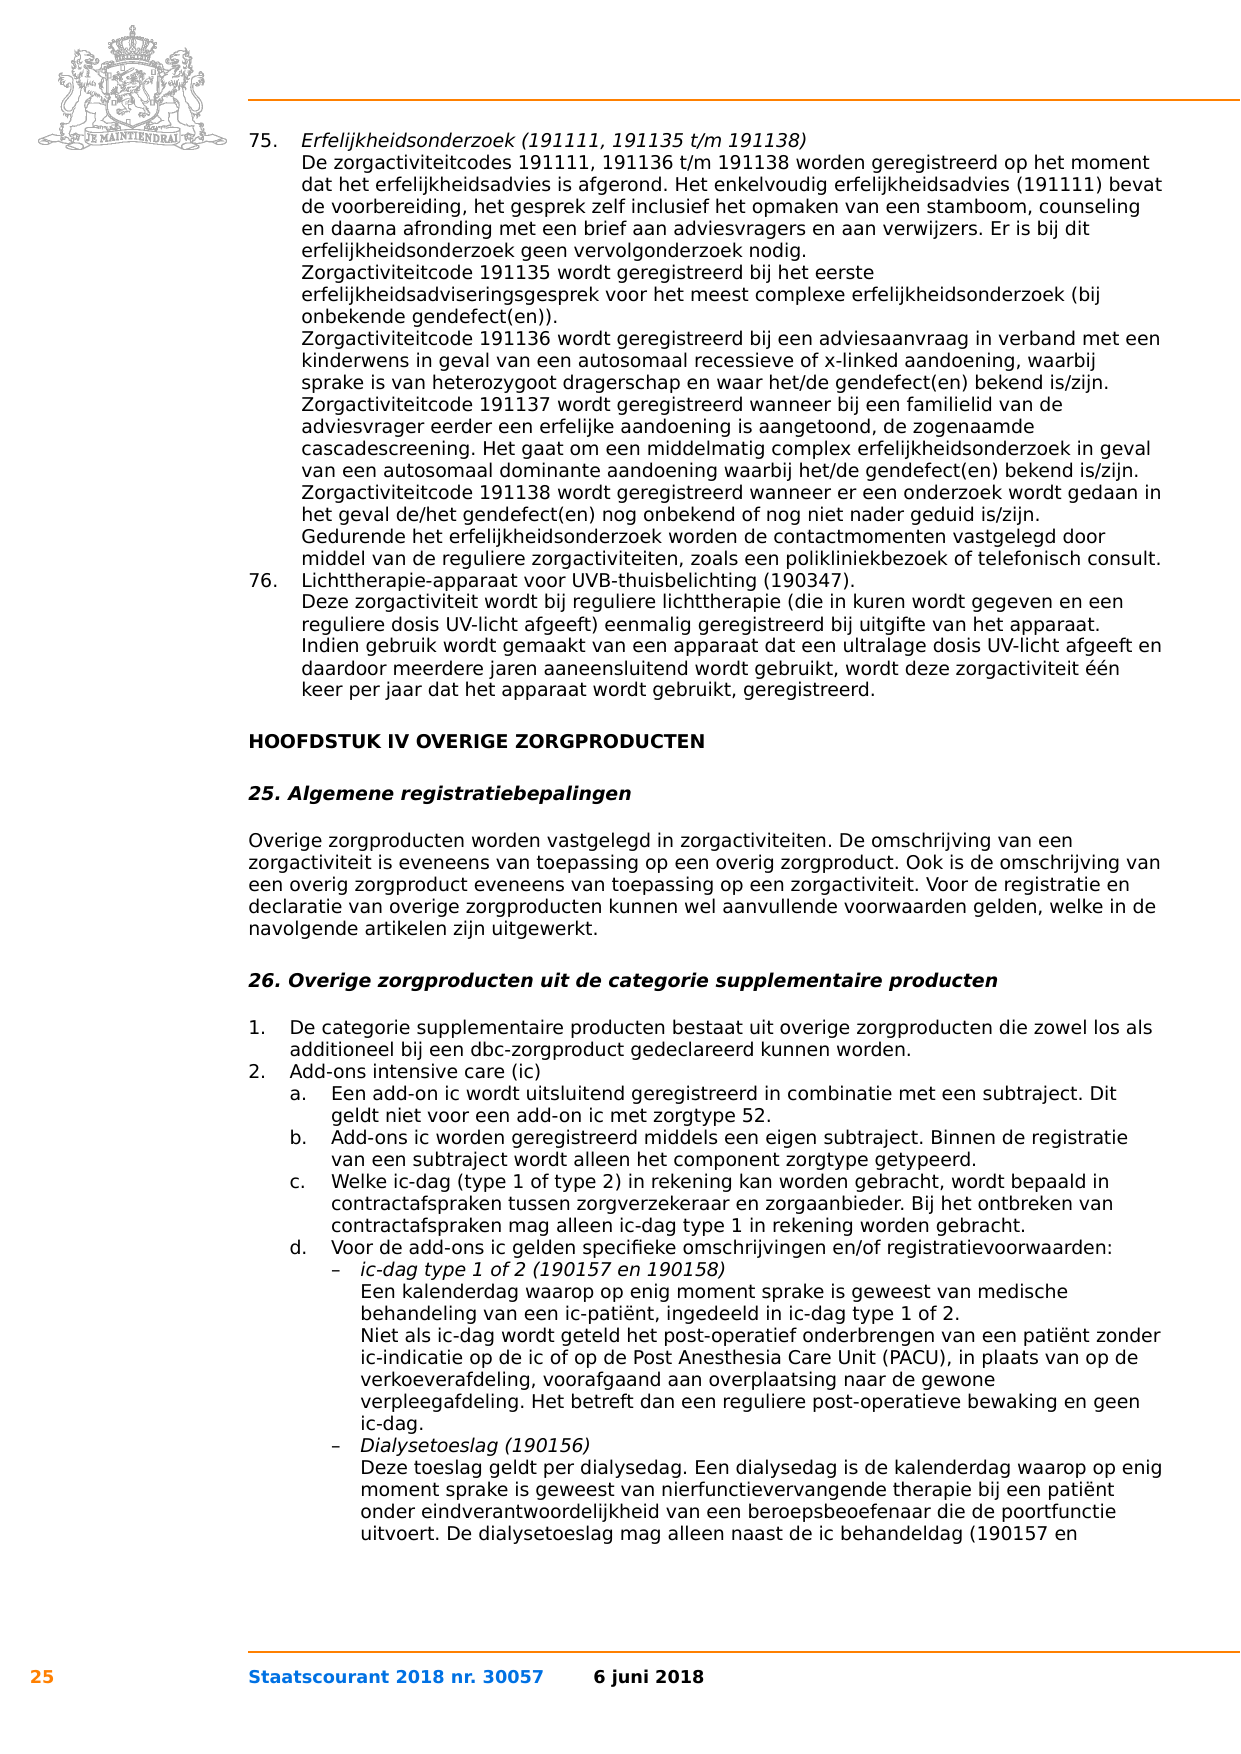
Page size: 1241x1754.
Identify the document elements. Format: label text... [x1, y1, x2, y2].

text Zorgactiviteitcode 191138 wordt geregistreerd wanneer er een onderzoek wordt gedaan in het geval de/het gendefect(en) nog onbekend of nog niet nader geduid is/zijn. [301, 482, 1163, 526]
text 2. Add-ons intensive care (ic) [248, 1061, 1163, 1083]
text d. Voor de add-ons ic gelden specifieke omschrijvingen en/of registratievoorwaarden: [289, 1237, 1163, 1259]
text b. Add-ons ic worden geregistreerd middels een eigen subtraject. Binnen de registratie van een subtraject wordt alleen het component zorgtype getypeerd. [289, 1127, 1163, 1171]
text Deze toeslag geldt per dialysedag. Een dialysedag is de kalenderdag waarop op enig moment sprake is geweest van nierfunctievervangende therapie bij een patiënt onder eindverantwoordelijkheid van een beroepsbeoefenaar die de poortfunctie uitvoert. De dialysetoeslag mag alleen naast de ic behandeldag (190157 en [360, 1457, 1163, 1545]
subtitle 26. Overige zorgproducten uit de categorie supplementaire producten [248, 970, 1163, 992]
subtitle HOOFDSTUK IV OVERIGE ZORGPRODUCTEN [248, 731, 1163, 753]
text 75. Erfelijkheidsonderzoek (191111, 191135 t/m 191138) [248, 130, 1163, 152]
text Zorgactiviteitcode 191137 wordt geregistreerd wanneer bij een familielid van de adviesvrager eerder een erfelijke aandoening is aangetoond, de zogenaamde cascadescreening. Het gaat om een middelmatig complex erfelijkheidsonderzoek in geval van een autosomaal dominante aandoening waarbij het/de gendefect(en) bekend is/zijn. [301, 394, 1163, 482]
text a. Een add-on ic wordt uitsluitend geregistreerd in combinatie met een subtraject. Dit geldt niet voor een add-on ic met zorgtype 52. [289, 1083, 1163, 1127]
text De zorgactiviteitcodes 191111, 191136 t/m 191138 worden geregistreerd op het moment dat het erfelijkheidsadvies is afgerond. Het enkelvoudig erfelijkheidsadvies (191111) bevat de voorbereiding, het gesprek zelf inclusief het opmaken van een stamboom, counseling en daarna afronding met een brief aan adviesvragers en aan verwijzers. Er is bij dit erfelijkheidsonderzoek geen vervolgonderzoek nodig. [301, 152, 1163, 262]
text c. Welke ic-dag (type 1 of type 2) in rekening kan worden gebracht, wordt bepaald in contractafspraken tussen zorgverzekeraar en zorgaanbieder. Bij het ontbreken van contractafspraken mag alleen ic-dag type 1 in rekening worden gebracht. [289, 1171, 1163, 1237]
text Overige zorgproducten worden vastgelegd in zorgactiviteiten. De omschrijving van een zorgactiviteit is eveneens van toepassing op een overig zorgproduct. Ook is de omschrijving van een overig zorgproduct eveneens van toepassing op een zorgactiviteit. Voor de registratie en declaratie van overige zorgproducten kunnen wel aanvullende voorwaarden gelden, welke in de navolgende artikelen zijn uitgewerkt. [248, 830, 1163, 940]
text 1. De categorie supplementaire producten bestaat uit overige zorgproducten die zowel los als additioneel bij een dbc-zorgproduct gedeclareerd kunnen worden. [248, 1017, 1163, 1061]
text Een kalenderdag waarop op enig moment sprake is geweest van medische behandeling van een ic-patiënt, ingedeeld in ic-dag type 1 of 2. [360, 1281, 1163, 1325]
text Zorgactiviteitcode 191135 wordt geregistreerd bij het eerste erfelijkheidsadviseringsgesprek voor het meest complexe erfelijkheidsonderzoek (bij onbekende gendefect(en)). [301, 262, 1163, 328]
text Gedurende het erfelijkheidsonderzoek worden de contactmomenten vastgelegd door middel van de reguliere zorgactiviteiten, zoals een polikliniekbezoek of telefonisch consult. [301, 526, 1163, 569]
text Niet als ic-dag wordt geteld het post-operatief onderbrengen van een patiënt zonder ic-indicatie op de ic of op de Post Anesthesia Care Unit (PACU), in plaats van op de verkoeverafdeling, voorafgaand aan overplaatsing naar de gewone verpleegafdeling. Het betreft dan een reguliere post-operatieve bewaking en geen ic-dag. [360, 1325, 1163, 1435]
text – Dialysetoeslag (190156) [331, 1435, 1163, 1457]
text – ic-dag type 1 of 2 (190157 en 190158) [331, 1259, 1163, 1281]
text Zorgactiviteitcode 191136 wordt geregistreerd bij een adviesaanvraag in verband met een kinderwens in geval van een autosomaal recessieve of x-linked aandoening, waarbij sprake is van heterozygoot dragerschap en waar het/de gendefect(en) bekend is/zijn. [301, 328, 1163, 394]
subtitle 25. Algemene registratiebepalingen [248, 783, 1163, 805]
text Deze zorgactiviteit wordt bij reguliere lichttherapie (die in kuren wordt gegeven en een reguliere dosis UV-licht afgeeft) eenmalig geregistreerd bij uitgifte van het apparaat. Indien gebruik wordt gemaakt van een apparaat dat een ultralage dosis UV-licht afgeeft en daardoor meerdere jaren aaneensluitend wordt gebruikt, wordt deze zorgactiviteit één keer per jaar dat het apparaat wordt gebruikt, geregistreerd. [301, 591, 1163, 701]
text 76. Lichttherapie-apparaat voor UVB-thuisbelichting (190347). [248, 569, 1163, 591]
picture [38, 25, 227, 150]
